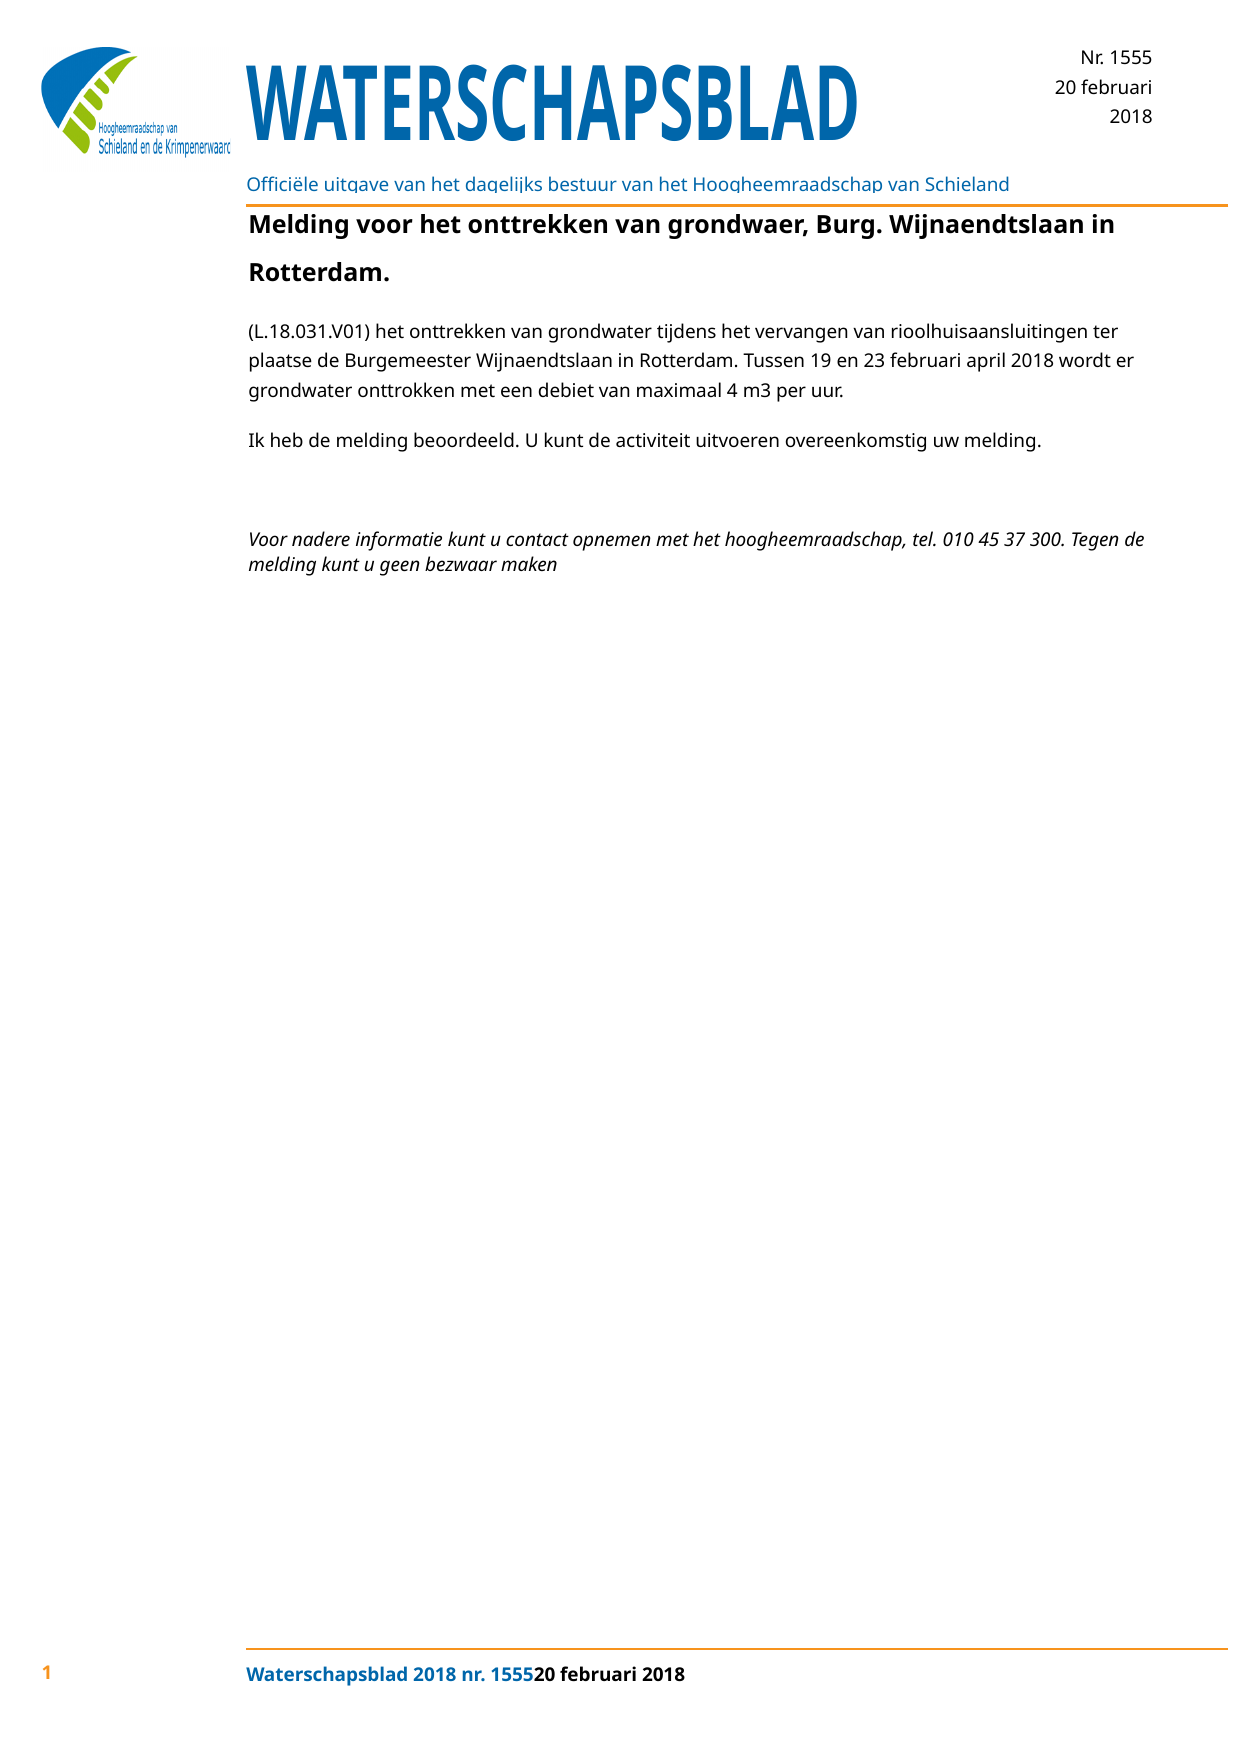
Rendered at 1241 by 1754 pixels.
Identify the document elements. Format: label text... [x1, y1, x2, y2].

text (L.18.031.V01) het onttrekken van grondwater tijdens het vervangen van rioolhuisaansluitingen ter plaatse de Burgemeester Wijnaendtslaan in Rotterdam. Tussen 19 en 23 februari april 2018 wordt er grondwater onttrokken met een debiet van maximaal 4 m3 per uur. [248, 318, 1152, 403]
picture [41, 47, 231, 172]
text Melding voor het onttrekken van grondwaer, Burg. Wijnaendtslaan in Rotterdam. [248, 207, 1152, 288]
text Ik heb de melding beoordeeld. U kunt de activiteit uitvoeren overeenkomstig uw melding. [248, 427, 1152, 453]
text Voor nadere informatie kunt u contact opnemen met het hoogheemraadschap, tel. 010 45 37 300. Tegen de melding kunt u geen bezwaar maken [248, 526, 1152, 577]
